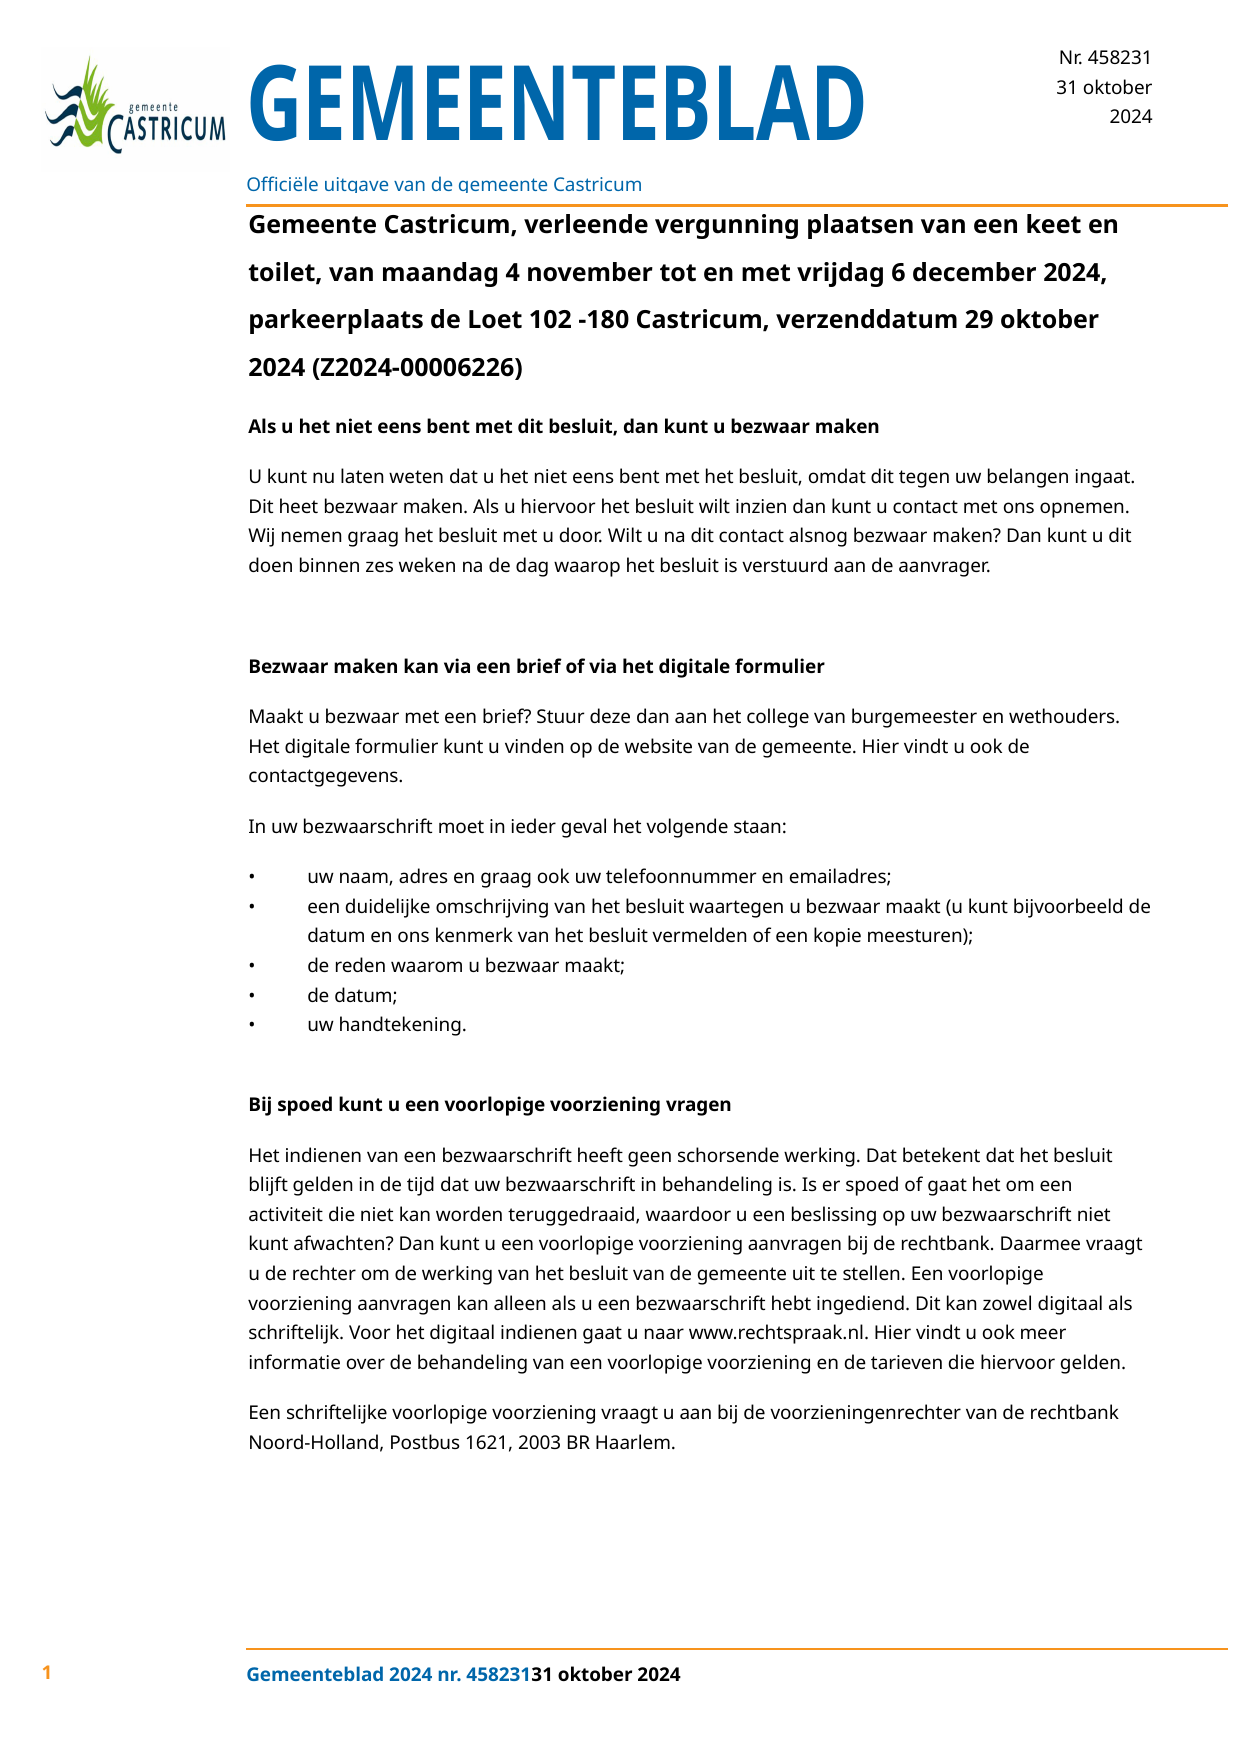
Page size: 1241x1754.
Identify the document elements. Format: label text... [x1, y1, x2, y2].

text Bij spoed kunt u een voorlopige voorziening vragen [248, 1091, 1152, 1117]
picture [41, 47, 231, 172]
text In uw bezwaarschrift moet in ieder geval het volgende staan: [248, 813, 1152, 839]
list een duidelijke omschrijving van het besluit waartegen u bezwaar maakt (u kunt bijvoorbeeld de datum en ons kenmerk van het besluit vermelden of een kopie meesturen); [248, 893, 1152, 948]
text Het indienen van een bezwaarschrift heeft geen schorsende werking. Dat betekent dat het besluit blijft gelden in de tijd dat uw bezwaarschrift in behandeling is. Is er spoed of gaat het om een activiteit die niet kan worden teruggedraaid, waardoor u een beslissing op uw bezwaarschrift niet kunt afwachten? Dan kunt u een voorlopige voorziening aanvragen bij de rechtbank. Daarmee vraagt u de rechter om de werking van het besluit van de gemeente uit te stellen. Een voorlopige voorziening aanvragen kan alleen als u een bezwaarschrift hebt ingediend. Dit kan zowel digitaal als schriftelijk. Voor het digitaal indienen gaat u naar www.rechtspraak.nl. Hier vindt u ook meer informatie over de behandeling van een voorlopige voorziening en de tarieven die hiervoor gelden. [248, 1142, 1152, 1375]
list uw handtekening. [248, 1011, 1152, 1037]
text Gemeente Castricum, verleende vergunning plaatsen van een keet en toilet, van maandag 4 november tot en met vrijdag 6 december 2024, parkeerplaats de Loet 102 -180 Castricum, verzenddatum 29 oktober 2024 (Z2024-00006226) [248, 207, 1152, 384]
text Bezwaar maken kan via een brief of via het digitale formulier [248, 653, 1152, 679]
text U kunt nu laten weten dat u het niet eens bent met het besluit, omdat dit tegen uw belangen ingaat. Dit heet bezwaar maken. Als u hiervoor het besluit wilt inzien dan kunt u contact met ons opnemen. Wij nemen graag het besluit met u door. Wilt u na dit contact alsnog bezwaar maken? Dan kunt u dit doen binnen zes weken na de dag waarop het besluit is verstuurd aan de aanvrager. [248, 463, 1152, 578]
list de datum; [248, 982, 1152, 1008]
text Als u het niet eens bent met dit besluit, dan kunt u bezwaar maken [248, 413, 1152, 439]
list uw naam, adres en graag ook uw telefoonnummer en emailadres; [248, 863, 1152, 889]
text Een schriftelijke voorlopige voorziening vraagt u aan bij de voorzieningenrechter van de rechtbank Noord-Holland, Postbus 1621, 2003 BR Haarlem. [248, 1399, 1152, 1455]
text Maakt u bezwaar met een brief? Stuur deze dan aan het college van burgemeester en wethouders. Het digitale formulier kunt u vinden op de website van de gemeente. Hier vindt u ook de contactgegevens. [248, 703, 1152, 788]
list de reden waarom u bezwaar maakt; [248, 952, 1152, 978]
